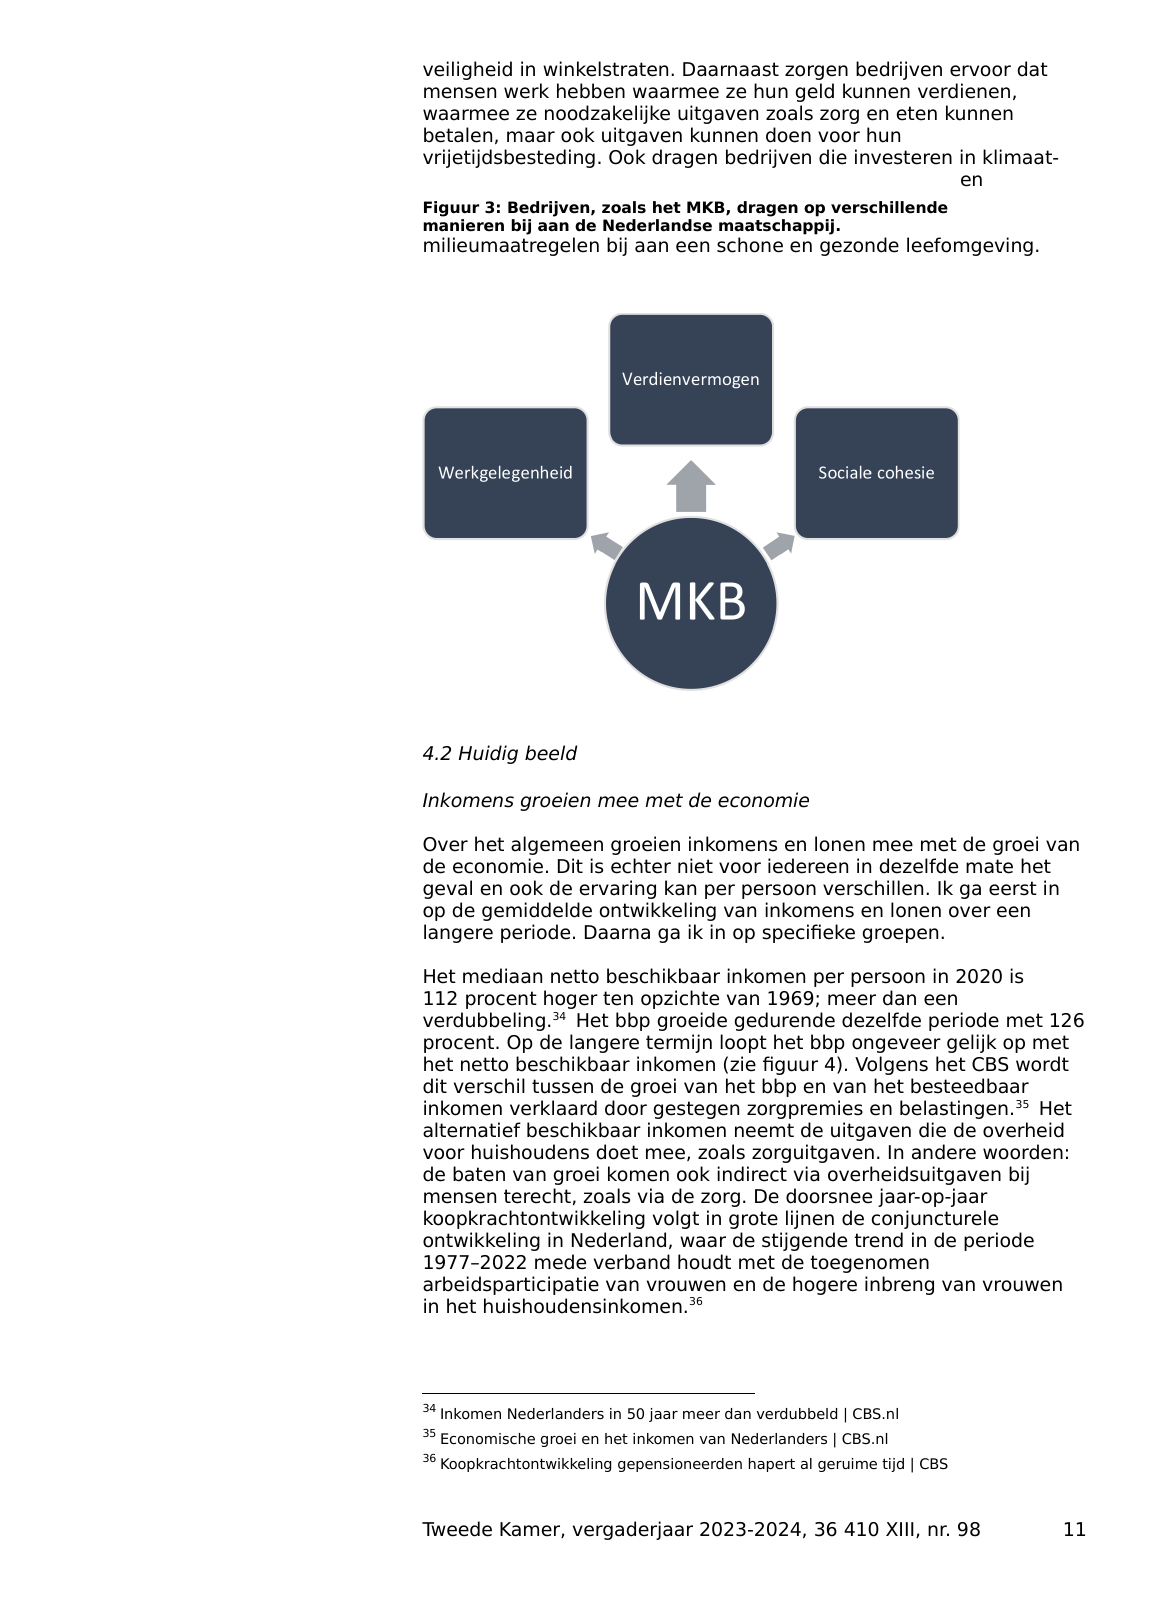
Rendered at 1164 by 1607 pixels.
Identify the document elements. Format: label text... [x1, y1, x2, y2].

text Het mediaan netto beschikbaar inkomen per persoon in 2020 is 112 procent hoger ten opzichte van 1969; meer dan een verdubbeling. Het bbp groeide gedurende dezelfde periode met 126 procent. Op de langere termijn loopt het bbp ongeveer gelijk op met het netto beschikbaar inkomen (zie figuur 4). Volgens het CBS wordt dit verschil tussen de groei van het bbp en van het besteedbaar inkomen verklaard door gestegen zorgpremies en belastingen. Het alternatief beschikbaar inkomen neemt de uitgaven die de overheid voor huishoudens doet mee, zoals zorguitgaven. In andere woorden: de baten van groei komen ook indirect via overheidsuitgaven bij mensen terecht, zoals via de zorg. De doorsnee jaar-op-jaar koopkrachtontwikkeling volgt in grote lijnen de conjuncturele ontwikkeling in Nederland, waar de stijgende trend in de periode 1977–2022 mede verband houdt met de toegenomen arbeidsparticipatie van vrouwen en de hogere inbreng van vrouwen in het huishoudensinkomen. [422, 966, 1087, 1318]
text veiligheid in winkelstraten. Daarnaast zorgen bedrijven ervoor dat mensen werk hebben waarmee ze hun geld kunnen verdienen, waarmee ze noodzakelijke uitgaven zoals zorg en eten kunnen betalen, maar ook uitgaven kunnen doen voor hun vrijetijdsbesteding. Ook dragen bedrijven die investeren in klimaat- en milieumaatregelen bij aan een schone en gezonde leefomgeving. [422, 59, 1087, 257]
text Inkomen Nederlanders in 50 jaar meer dan verdubbeld | CBS.nl [422, 1402, 1087, 1424]
subtitle Inkomens groeien mee met de economie [422, 790, 1087, 812]
text Figuur 3: Bedrijven, zoals het MKB, dragen op verschillende manieren bij aan de Nederlandse maatschappij. [422, 199, 960, 235]
picture [422, 313, 960, 691]
text Economische groei en het inkomen van Nederlanders | CBS.nl [422, 1427, 1087, 1449]
text Koopkrachtontwikkeling gepensioneerden hapert al geruime tijd | CBS [422, 1452, 1087, 1474]
text Over het algemeen groeien inkomens en lonen mee met de groei van de economie. Dit is echter niet voor iedereen in dezelfde mate het geval en ook de ervaring kan per persoon verschillen. Ik ga eerst in op de gemiddelde ontwikkeling van inkomens en lonen over een langere periode. Daarna ga ik in op specifieke groepen. [422, 834, 1087, 944]
subtitle 4.2 Huidig beeld [422, 743, 1087, 765]
